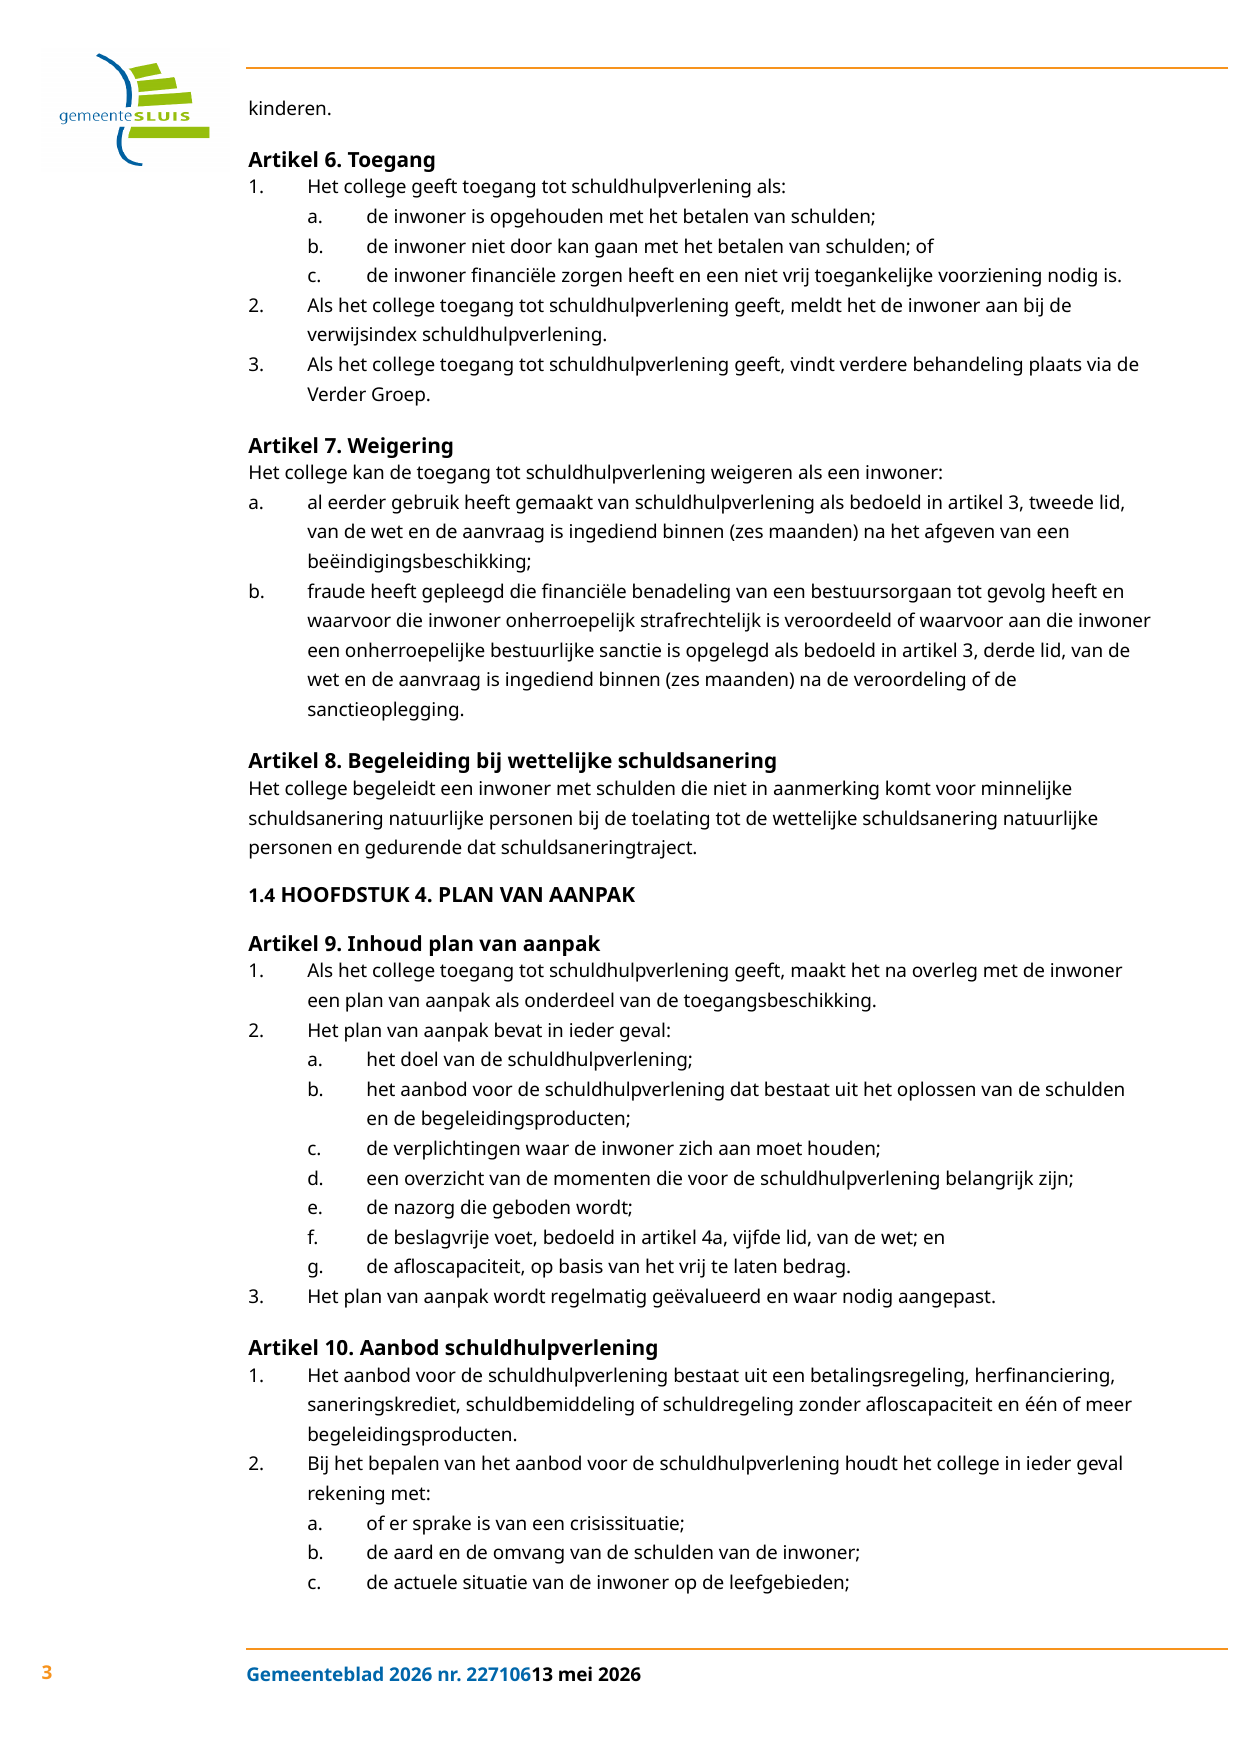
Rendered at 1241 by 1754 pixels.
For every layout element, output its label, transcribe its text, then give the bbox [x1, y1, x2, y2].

list Het plan van aanpak bevat in ieder geval: [248, 1017, 1152, 1042]
list Als het college toegang tot schuldhulpverlening geeft, vindt verdere behandeling plaats via de Verder Groep. [248, 351, 1152, 406]
list al eerder gebruik heeft gemaakt van schuldhulpverlening als bedoeld in artikel 3, tweede lid, van de wet en de aanvraag is ingediend binnen (zes maanden) na het afgeven van een beëindigingsbeschikking; [248, 489, 1152, 574]
text Artikel 8. Begeleiding bij wettelijke schuldsanering [248, 747, 1152, 775]
text Het college kan de toegang tot schuldhulpverlening weigeren als een inwoner: [248, 459, 1152, 485]
list de beslagvrije voet, bedoeld in artikel 4a, vijfde lid, van de wet; en [307, 1224, 1152, 1249]
list een overzicht van de momenten die voor de schuldhulpverlening belangrijk zijn; [307, 1165, 1152, 1190]
list Als het college toegang tot schuldhulpverlening geeft, meldt het de inwoner aan bij de verwijsindex schuldhulpverlening. [248, 292, 1152, 347]
list de actuele situatie van de inwoner op de leefgebieden; [307, 1569, 1152, 1595]
list of er sprake is van een crisissituatie; [307, 1510, 1152, 1536]
list Bij het bepalen van het aanbod voor de schuldhulpverlening houdt het college in ieder geval rekening met: [248, 1451, 1152, 1506]
list Het plan van aanpak wordt regelmatig geëvalueerd en waar nodig aangepast. [248, 1283, 1152, 1309]
list de nazorg die geboden wordt; [307, 1194, 1152, 1220]
list de verplichtingen waar de inwoner zich aan moet houden; [307, 1135, 1152, 1161]
text kinderen. [248, 95, 1152, 121]
list de inwoner is opgehouden met het betalen van schulden; [307, 203, 1152, 229]
picture [41, 47, 231, 172]
text Het college begeleidt een inwoner met schulden die niet in aanmerking komt voor minnelijke schuldsanering natuurlijke personen bij de toelating tot de wettelijke schuldsanering natuurlijke personen en gedurende dat schuldsaneringtraject. [248, 775, 1152, 860]
list het aanbod voor de schuldhulpverlening dat bestaat uit het oplossen van de schulden en de begeleidingsproducten; [307, 1076, 1152, 1131]
list de afloscapaciteit, op basis van het vrij te laten bedrag. [307, 1253, 1152, 1279]
text Artikel 10. Aanbod schuldhulpverlening [248, 1333, 1152, 1362]
text Artikel 6. Toegang [248, 145, 1152, 174]
list de inwoner niet door kan gaan met het betalen van schulden; of [307, 233, 1152, 258]
list fraude heeft gepleegd die financiële benadeling van een bestuursorgaan tot gevolg heeft en waarvoor die inwoner onherroepelijk strafrechtelijk is veroordeeld of waarvoor aan die inwoner een onherroepelijke bestuurlijke sanctie is opgelegd als bedoeld in artikel 3, derde lid, van de wet en de aanvraag is ingediend binnen (zes maanden) na de veroordeling of de sanctieoplegging. [248, 578, 1152, 722]
text Artikel 9. Inhoud plan van aanpak [248, 929, 1152, 958]
list het doel van de schuldhulpverlening; [307, 1046, 1152, 1072]
list de inwoner financiële zorgen heeft en een niet vrij toegankelijke voorziening nodig is. [307, 262, 1152, 288]
list Het aanbod voor de schuldhulpverlening bestaat uit een betalingsregeling, herfinanciering, saneringskrediet, schuldbemiddeling of schuldregeling zonder afloscapaciteit en één of meer begeleidingsproducten. [248, 1362, 1152, 1447]
text Artikel 7. Weigering [248, 431, 1152, 459]
list Het college geeft toegang tot schuldhulpverlening als: [248, 174, 1152, 199]
list de aard en de omvang van de schulden van de inwoner; [307, 1539, 1152, 1565]
text 1.4 HOOFDSTUK 4. PLAN VAN AANPAK [248, 880, 1152, 908]
list Als het college toegang tot schuldhulpverlening geeft, maakt het na overleg met de inwoner een plan van aanpak als onderdeel van de toegangsbeschikking. [248, 958, 1152, 1013]
